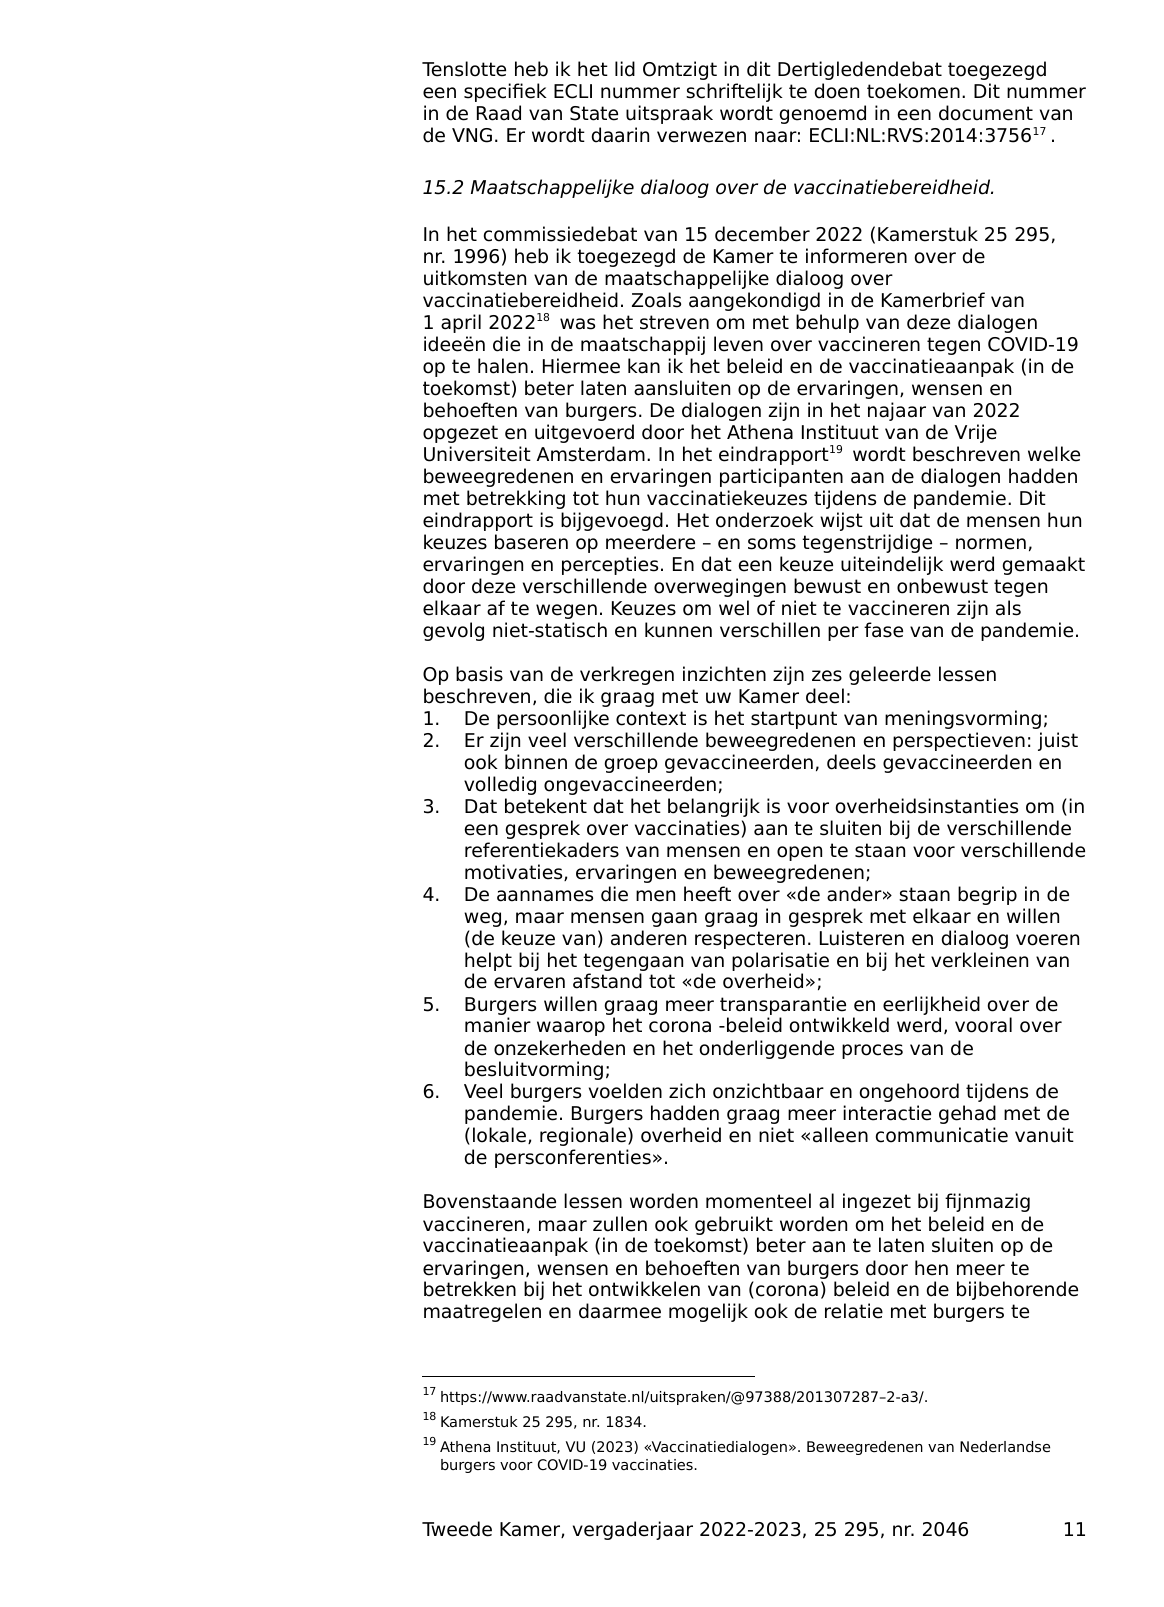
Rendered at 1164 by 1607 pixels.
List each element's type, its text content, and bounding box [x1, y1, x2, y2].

subtitle 15.2 Maatschappelijke dialoog over de vaccinatiebereidheid. [422, 177, 1087, 199]
text 6. Veel burgers voelden zich onzichtbaar en ongehoord tijdens de pandemie. Burgers hadden graag meer interactie gehad met de (lokale, regionale) overheid en niet «alleen communicatie vanuit de persconferenties». [422, 1081, 1087, 1169]
text Op basis van de verkregen inzichten zijn zes geleerde lessen beschreven, die ik graag met uw Kamer deel: [422, 664, 1087, 708]
text Kamerstuk 25 295, nr. 1834. [422, 1410, 1087, 1432]
text 3. Dat betekent dat het belangrijk is voor overheidsinstanties om (in een gesprek over vaccinaties) aan te sluiten bij de verschillende referentiekaders van mensen en open te staan voor verschillende motivaties, ervaringen en beweegredenen; [422, 796, 1087, 883]
text 4. De aannames die men heeft over «de ander» staan begrip in de weg, maar mensen gaan graag in gesprek met elkaar en willen (de keuze van) anderen respecteren. Luisteren en dialoog voeren helpt bij het tegengaan van polarisatie en bij het verkleinen van de ervaren afstand tot «de overheid»; [422, 883, 1087, 993]
text 5. Burgers willen graag meer transparantie en eerlijkheid over de manier waarop het corona -beleid ontwikkeld werd, vooral over de onzekerheden en het onderliggende proces van de besluitvorming; [422, 993, 1087, 1081]
text Athena Instituut, VU (2023) «Vaccinatiedialogen». Beweegredenen van Nederlandse burgers voor COVID-19 vaccinaties. [422, 1435, 1087, 1474]
text 1. De persoonlijke context is het startpunt van meningsvorming; [422, 708, 1087, 730]
text Bovenstaande lessen worden momenteel al ingezet bij fijnmazig vaccineren, maar zullen ook gebruikt worden om het beleid en de vaccinatieaanpak (in de toekomst) beter aan te laten sluiten op de ervaringen, wensen en behoeften van burgers door hen meer te betrekken bij het ontwikkelen van (corona) beleid en de bijbehorende maatregelen en daarmee mogelijk ook de relatie met burgers te [422, 1191, 1087, 1323]
text 2. Er zijn veel verschillende beweegredenen en perspectieven: juist ook binnen de groep gevaccineerden, deels gevaccineerden en volledig ongevaccineerden; [422, 730, 1087, 796]
text https://www.raadvanstate.nl/uitspraken/@97388/201307287–2-a3/. [422, 1385, 1087, 1407]
text Tenslotte heb ik het lid Omtzigt in dit Dertigledendebat toegezegd een specifiek ECLI nummer schriftelijk te doen toekomen. Dit nummer in de Raad van State uitspraak wordt genoemd in een document van de VNG. Er wordt daarin verwezen naar: ECLI:NL:RVS:2014:3756. [422, 59, 1087, 147]
text In het commissiedebat van 15 december 2022 (Kamerstuk 25 295, nr. 1996) heb ik toegezegd de Kamer te informeren over de uitkomsten van de maatschappelijke dialoog over vaccinatiebereidheid. Zoals aangekondigd in de Kamerbrief van 1 april 2022 was het streven om met behulp van deze dialogen ideeën die in de maatschappij leven over vaccineren tegen COVID-19 op te halen. Hiermee kan ik het beleid en de vaccinatieaanpak (in de toekomst) beter laten aansluiten op de ervaringen, wensen en behoeften van burgers. De dialogen zijn in het najaar van 2022 opgezet en uitgevoerd door het Athena Instituut van de Vrije Universiteit Amsterdam. In het eindrapport wordt beschreven welke beweegredenen en ervaringen participanten aan de dialogen hadden met betrekking tot hun vaccinatiekeuzes tijdens de pandemie. Dit eindrapport is bijgevoegd. Het onderzoek wijst uit dat de mensen hun keuzes baseren op meerdere – en soms tegenstrijdige – normen, ervaringen en percepties. En dat een keuze uiteindelijk werd gemaakt door deze verschillende overwegingen bewust en onbewust tegen elkaar af te wegen. Keuzes om wel of niet te vaccineren zijn als gevolg niet-statisch en kunnen verschillen per fase van de pandemie. [422, 224, 1087, 642]
